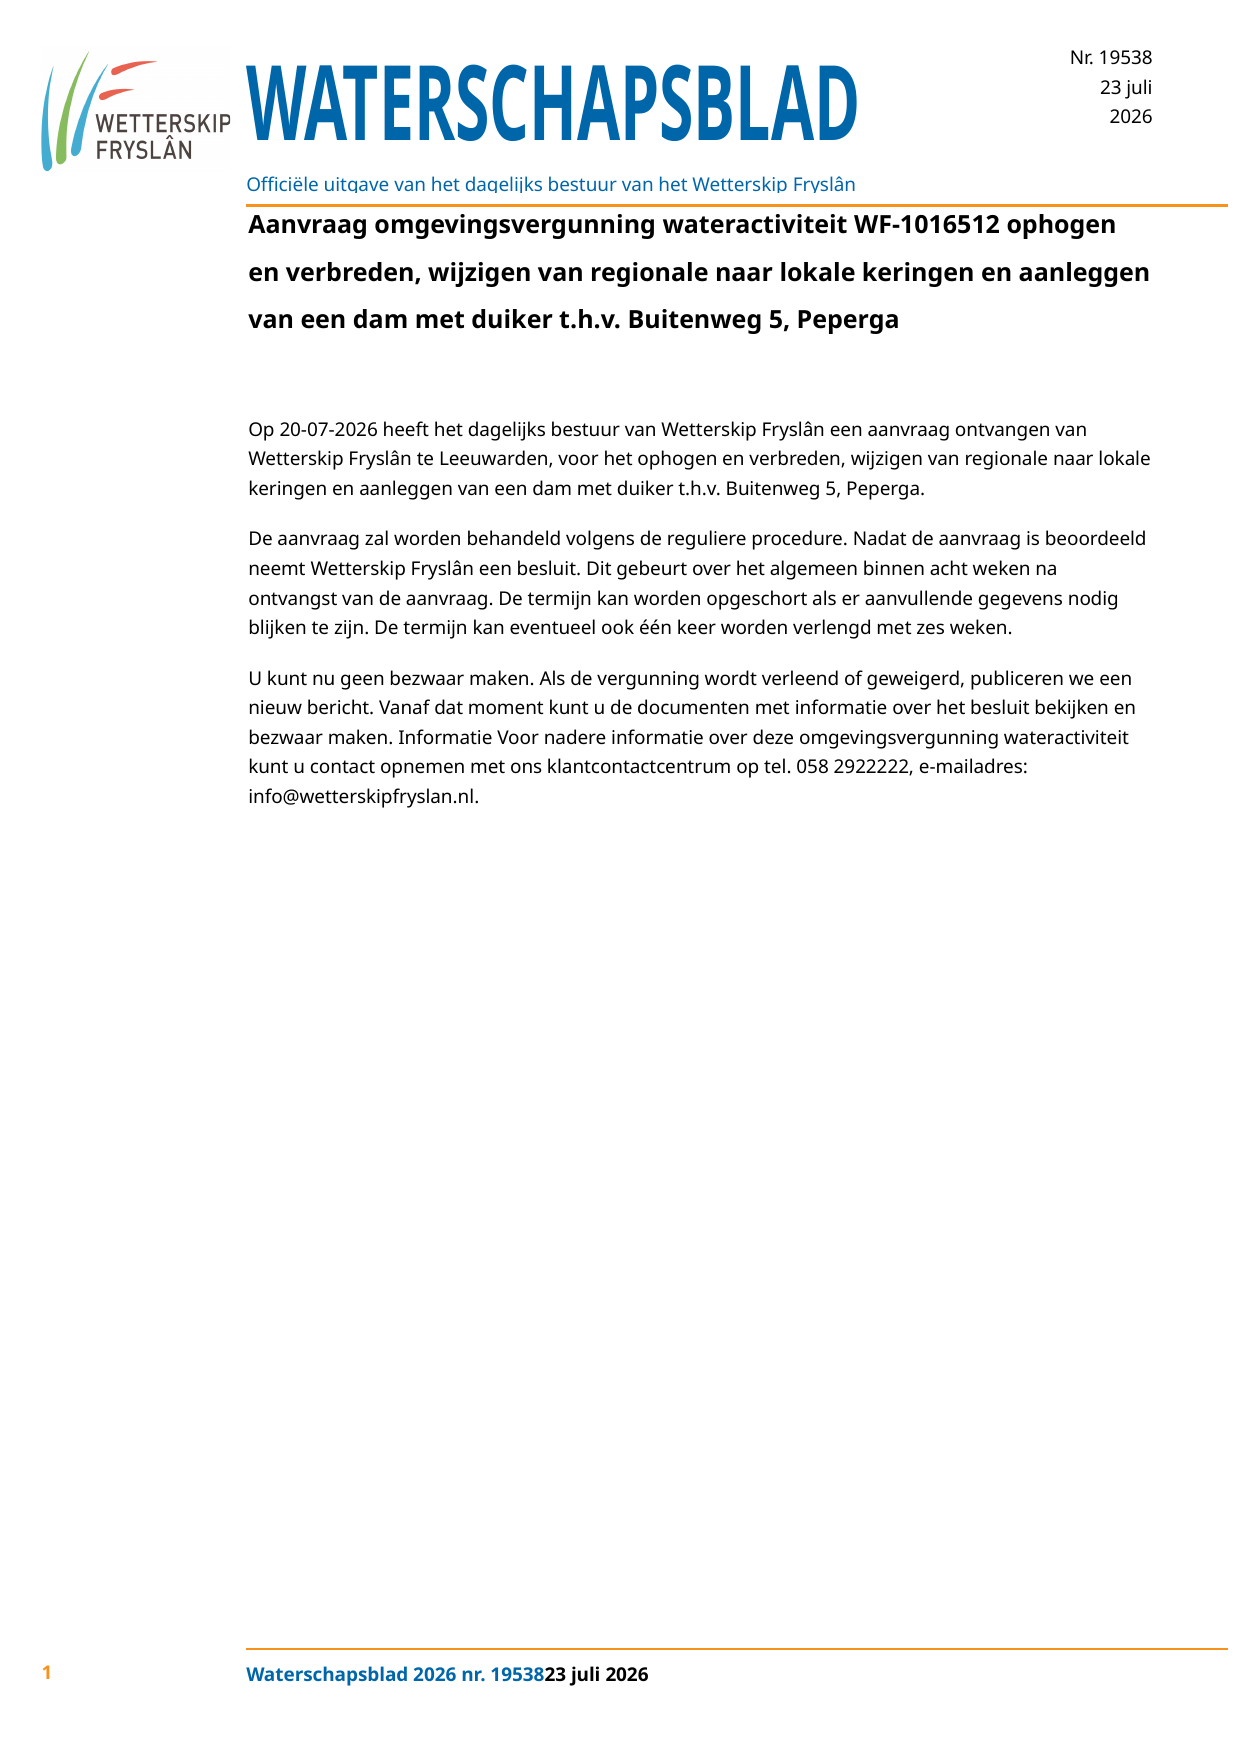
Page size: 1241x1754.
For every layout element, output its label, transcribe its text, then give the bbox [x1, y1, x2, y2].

text De aanvraag zal worden behandeld volgens de reguliere procedure. Nadat de aanvraag is beoordeeld neemt Wetterskip Fryslân een besluit. Dit gebeurt over het algemeen binnen acht weken na ontvangst van de aanvraag. De termijn kan worden opgeschort als er aanvullende gegevens nodig blijken te zijn. De termijn kan eventueel ook één keer worden verlengd met zes weken. [248, 526, 1152, 640]
picture [41, 47, 231, 172]
text Aanvraag omgevingsvergunning wateractiviteit WF-1016512 ophogen en verbreden, wijzigen van regionale naar lokale keringen en aanleggen van een dam met duiker t.h.v. Buitenweg 5, Peperga [248, 207, 1152, 336]
text U kunt nu geen bezwaar maken. Als de vergunning wordt verleend of geweigerd, publiceren we een nieuw bericht. Vanaf dat moment kunt u de documenten met informatie over het besluit bekijken en bezwaar maken. Informatie Voor nadere informatie over deze omgevingsvergunning wateractiviteit kunt u contact opnemen met ons klantcontactcentrum op tel. 058 2922222, e-mailadres: info@wetterskipfryslan.nl. [248, 665, 1152, 809]
text Op 20-07-2026 heeft het dagelijks bestuur van Wetterskip Fryslân een aanvraag ontvangen van Wetterskip Fryslân te Leeuwarden, voor het ophogen en verbreden, wijzigen van regionale naar lokale keringen en aanleggen van een dam met duiker t.h.v. Buitenweg 5, Peperga. [248, 416, 1152, 501]
